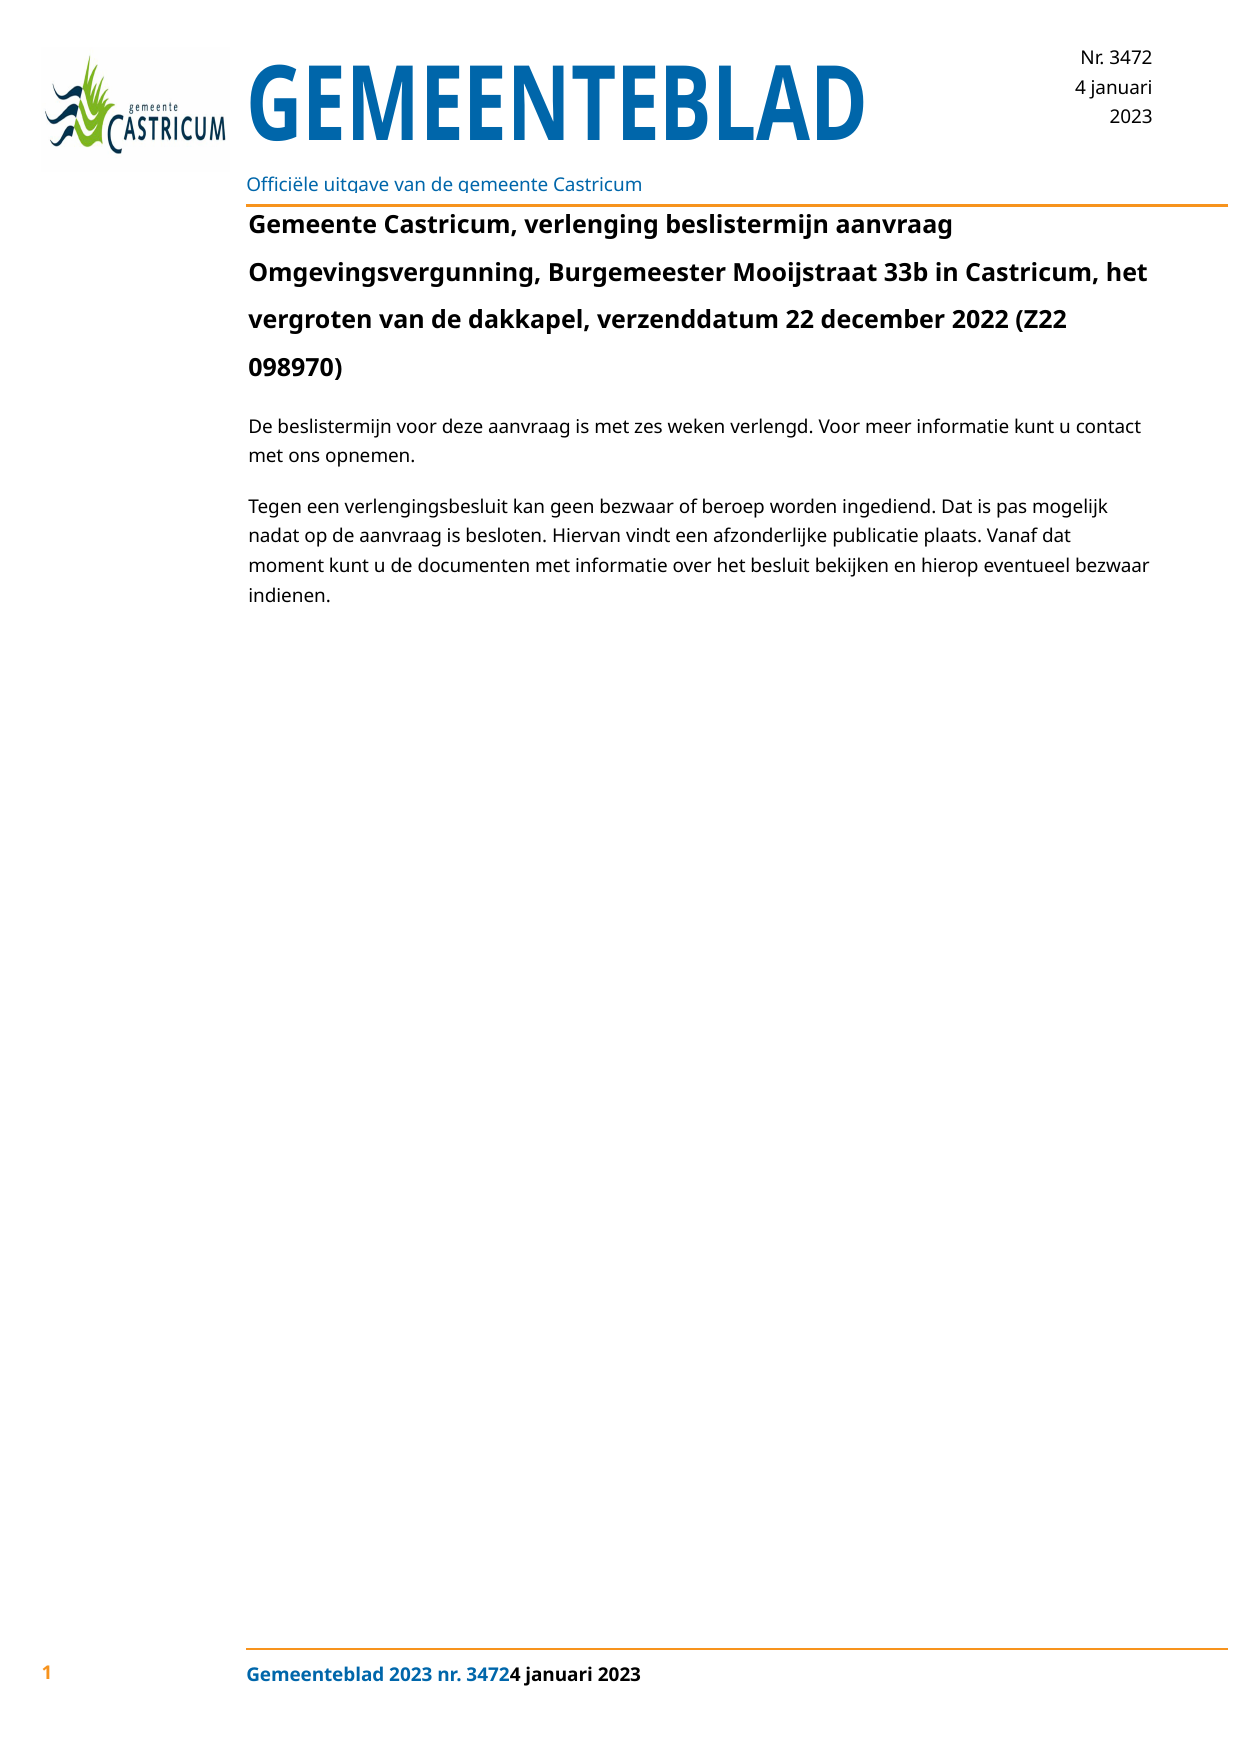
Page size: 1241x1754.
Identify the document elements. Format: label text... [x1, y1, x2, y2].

picture [41, 47, 231, 172]
text Tegen een verlengingsbesluit kan geen bezwaar of beroep worden ingediend. Dat is pas mogelijk nadat op de aanvraag is besloten. Hiervan vindt een afzonderlijke publicatie plaats. Vanaf dat moment kunt u de documenten met informatie over het besluit bekijken en hierop eventueel bezwaar indienen. [248, 493, 1152, 608]
text De beslistermijn voor deze aanvraag is met zes weken verlengd. Voor meer informatie kunt u contact met ons opnemen. [248, 413, 1152, 468]
text Gemeente Castricum, verlenging beslistermijn aanvraag Omgevingsvergunning, Burgemeester Mooijstraat 33b in Castricum, het vergroten van de dakkapel, verzenddatum 22 december 2022 (Z22 098970) [248, 207, 1152, 384]
